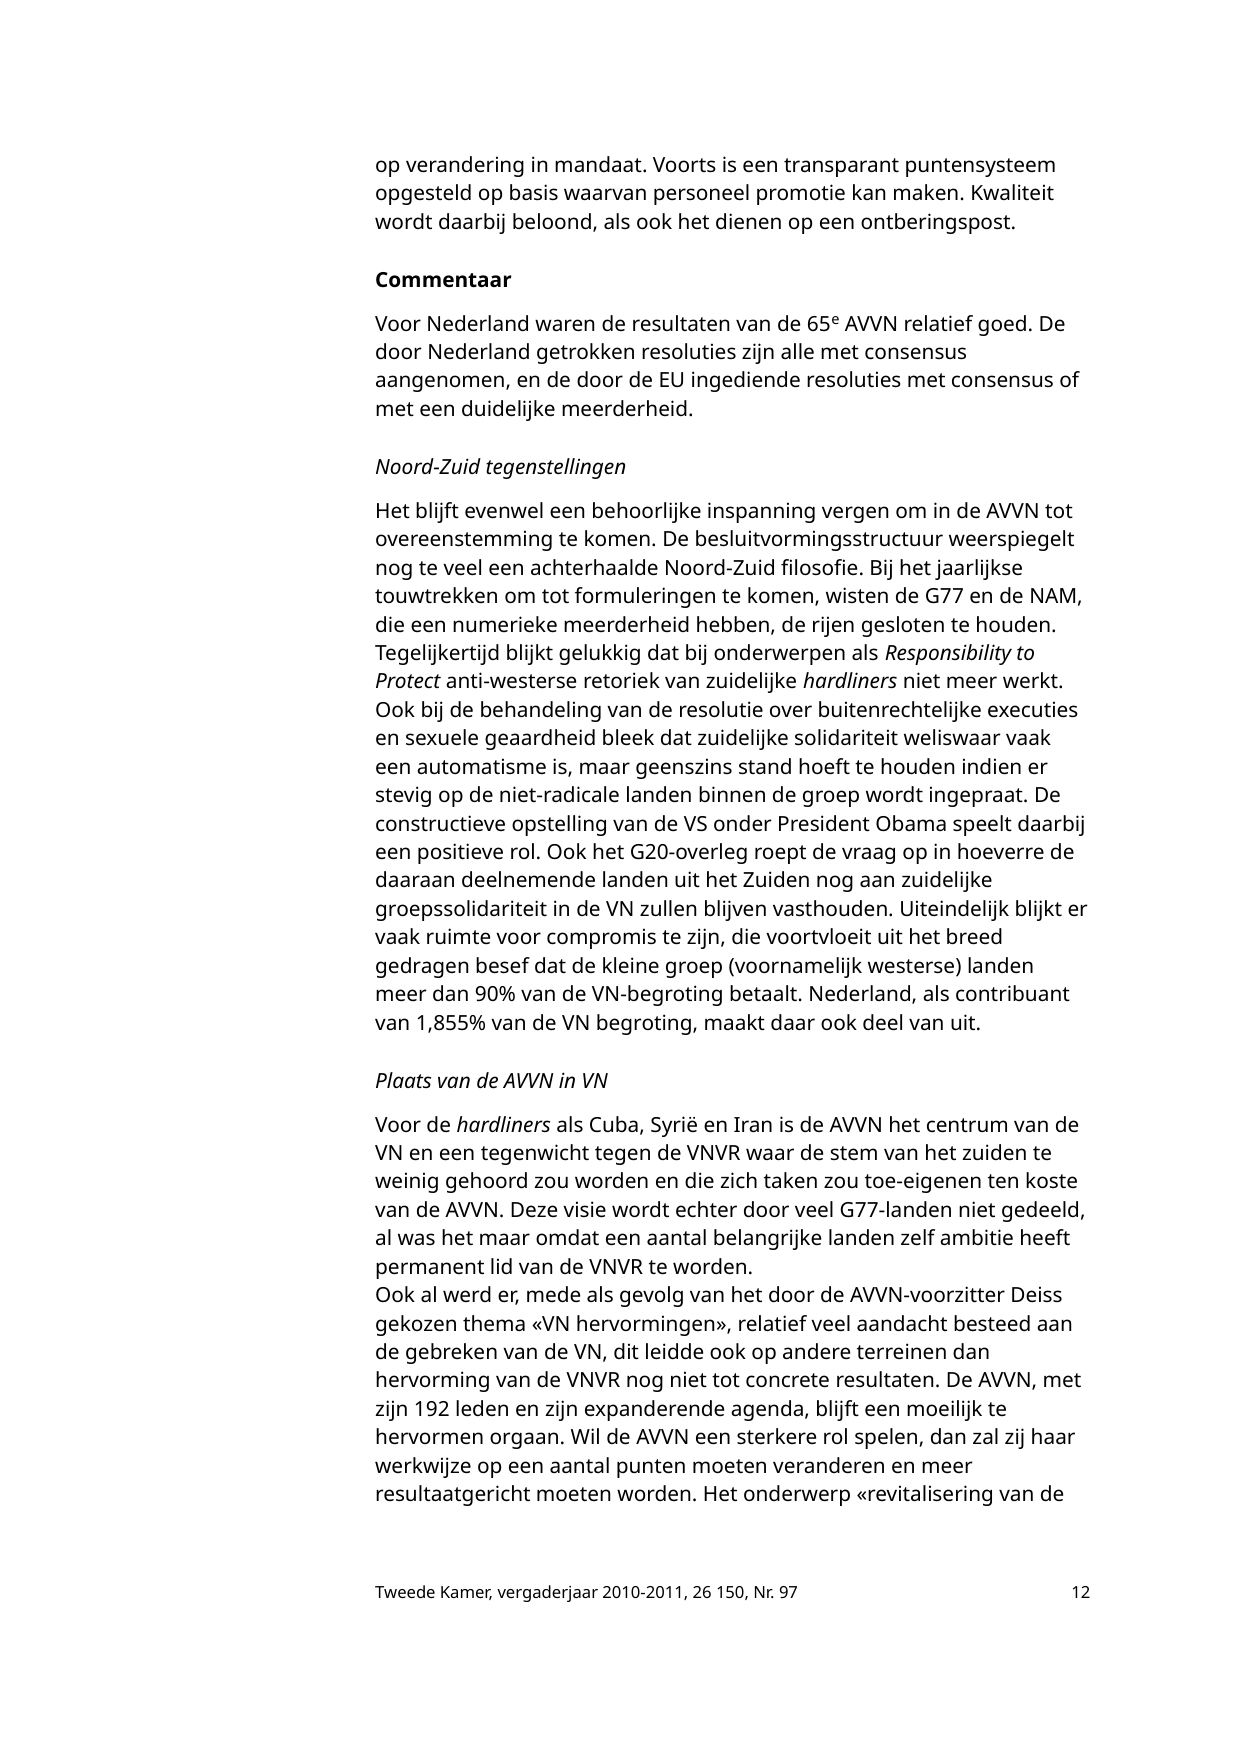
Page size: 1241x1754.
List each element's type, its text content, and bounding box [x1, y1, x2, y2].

text Voor de hardliners als Cuba, Syrië en Iran is de AVVN het centrum van de VN en een tegenwicht tegen de VNVR waar de stem van het zuiden te weinig gehoord zou worden en die zich taken zou toe-eigenen ten koste van de AVVN. Deze visie wordt echter door veel G77-landen niet gedeeld, al was het maar omdat een aantal belangrijke landen zelf ambitie heeft permanent lid van de VNVR te worden. [375, 1110, 1090, 1280]
text Het blijft evenwel een behoorlijke inspanning vergen om in de AVVN tot overeenstemming te komen. De besluitvormingsstructuur weerspiegelt nog te veel een achterhaalde Noord-Zuid filosofie. Bij het jaarlijkse touwtrekken om tot formuleringen te komen, wisten de G77 en de NAM, die een numerieke meerderheid hebben, de rijen gesloten te houden. Tegelijkertijd blijkt gelukkig dat bij onderwerpen als Responsibility to Protect anti-westerse retoriek van zuidelijke hardliners niet meer werkt. Ook bij de behandeling van de resolutie over buitenrechtelijke executies en sexuele geaardheid bleek dat zuidelijke solidariteit weliswaar vaak een automatisme is, maar geenszins stand hoeft te houden indien er stevig op de niet-radicale landen binnen de groep wordt ingepraat. De constructieve opstelling van de VS onder President Obama speelt daarbij een positieve rol. Ook het G20-overleg roept de vraag op in hoeverre de daaraan deelnemende landen uit het Zuiden nog aan zuidelijke groepssolidariteit in de VN zullen blijven vasthouden. Uiteindelijk blijkt er vaak ruimte voor compromis te zijn, die voortvloeit uit het breed gedragen besef dat de kleine groep (voornamelijk westerse) landen meer dan 90% van de VN-begroting betaalt. Nederland, als contribuant van 1,855% van de VN begroting, maakt daar ook deel van uit. [375, 496, 1090, 1036]
text Plaats van de AVVN in VN [375, 1066, 1090, 1095]
text Ook al werd er, mede als gevolg van het door de AVVN-voorzitter Deiss gekozen thema «VN hervormingen», relatief veel aandacht besteed aan de gebreken van de VN, dit leidde ook op andere terreinen dan hervorming van de VNVR nog niet tot concrete resultaten. De AVVN, met zijn 192 leden en zijn expanderende agenda, blijft een moeilijk te hervormen orgaan. Wil de AVVN een sterkere rol spelen, dan zal zij haar werkwijze op een aantal punten moeten veranderen en meer resultaatgericht moeten worden. Het onderwerp «revitalisering van de [375, 1280, 1090, 1508]
text Commentaar [375, 265, 1090, 294]
text Noord-Zuid tegenstellingen [375, 452, 1090, 481]
text Voor Nederland waren de resultaten van de 65e AVVN relatief goed. De door Nederland getrokken resoluties zijn alle met consensus aangenomen, en de door de EU ingediende resoluties met consensus of met een duidelijke meerderheid. [375, 309, 1090, 422]
text op verandering in mandaat. Voorts is een transparant puntensysteem opgesteld op basis waarvan personeel promotie kan maken. Kwaliteit wordt daarbij beloond, als ook het dienen op een ontberingspost. [375, 150, 1090, 235]
